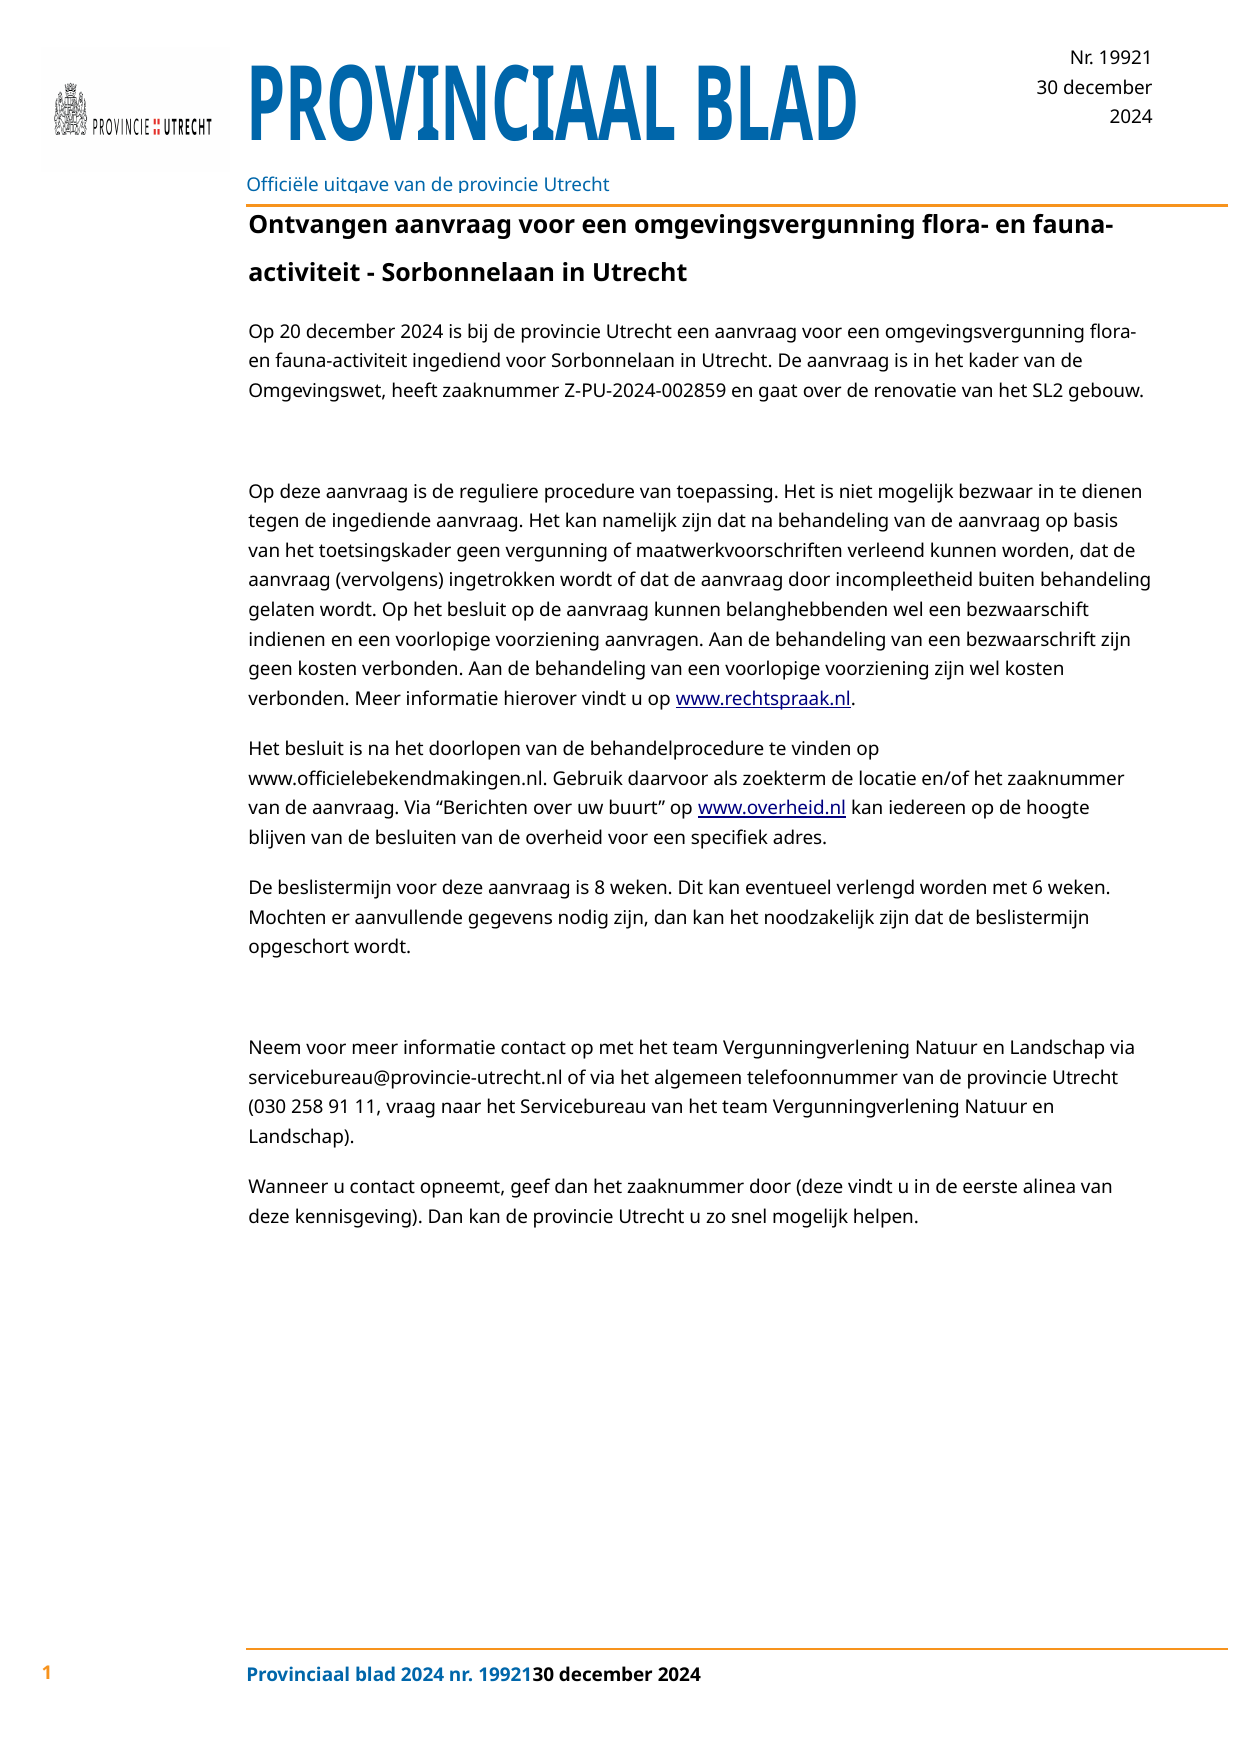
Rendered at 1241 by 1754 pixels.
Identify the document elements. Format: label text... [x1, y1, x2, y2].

text Het besluit is na het doorlopen van de behandelprocedure te vinden op www.officielebekendmakingen.nl. Gebruik daarvoor als zoekterm de locatie en/of het zaaknummer van de aanvraag. Via “Berichten over uw buurt” op www.overheid.nl kan iedereen op de hoogte blijven van de besluiten van de overheid voor een specifiek adres. [248, 735, 1152, 850]
text Ontvangen aanvraag voor een omgevingsvergunning flora- en fauna-activiteit - Sorbonnelaan in Utrecht [248, 207, 1152, 288]
text Op 20 december 2024 is bij de provincie Utrecht een aanvraag voor een omgevingsvergunning flora- en fauna-activiteit ingediend voor Sorbonnelaan in Utrecht. De aanvraag is in het kader van de Omgevingswet, heeft zaaknummer Z-PU-2024-002859 en gaat over de renovatie van het SL2 gebouw. [248, 318, 1152, 403]
text Neem voor meer informatie contact op met het team Vergunningverlening Natuur en Landschap via servicebureau@provincie-utrecht.nl of via het algemeen telefoonnummer van de provincie Utrecht (030 258 91 11, vraag naar het Servicebureau van het team Vergunningverlening Natuur en Landschap). [248, 1034, 1152, 1149]
text Op deze aanvraag is de reguliere procedure van toepassing. Het is niet mogelijk bezwaar in te dienen tegen de ingediende aanvraag. Het kan namelijk zijn dat na behandeling van de aanvraag op basis van het toetsingskader geen vergunning of maatwerkvoorschriften verleend kunnen worden, dat de aanvraag (vervolgens) ingetrokken wordt of dat de aanvraag door incompleetheid buiten behandeling gelaten wordt. Op het besluit op de aanvraag kunnen belanghebbenden wel een bezwaarschift indienen en een voorlopige voorziening aanvragen. Aan de behandeling van een bezwaarschrift zijn geen kosten verbonden. Aan de behandeling van een voorlopige voorziening zijn wel kosten verbonden. Meer informatie hierover vindt u op www.rechtspraak.nl. [248, 478, 1152, 711]
text Wanneer u contact opneemt, geef dan het zaaknummer door (deze vindt u in de eerste alinea van deze kennisgeving). Dan kan de provincie Utrecht u zo snel mogelijk helpen. [248, 1174, 1152, 1229]
picture [41, 47, 231, 172]
text De beslistermijn voor deze aanvraag is 8 weken. Dit kan eventueel verlengd worden met 6 weken. Mochten er aanvullende gegevens nodig zijn, dan kan het noodzakelijk zijn dat de beslistermijn opgeschort wordt. [248, 874, 1152, 959]
